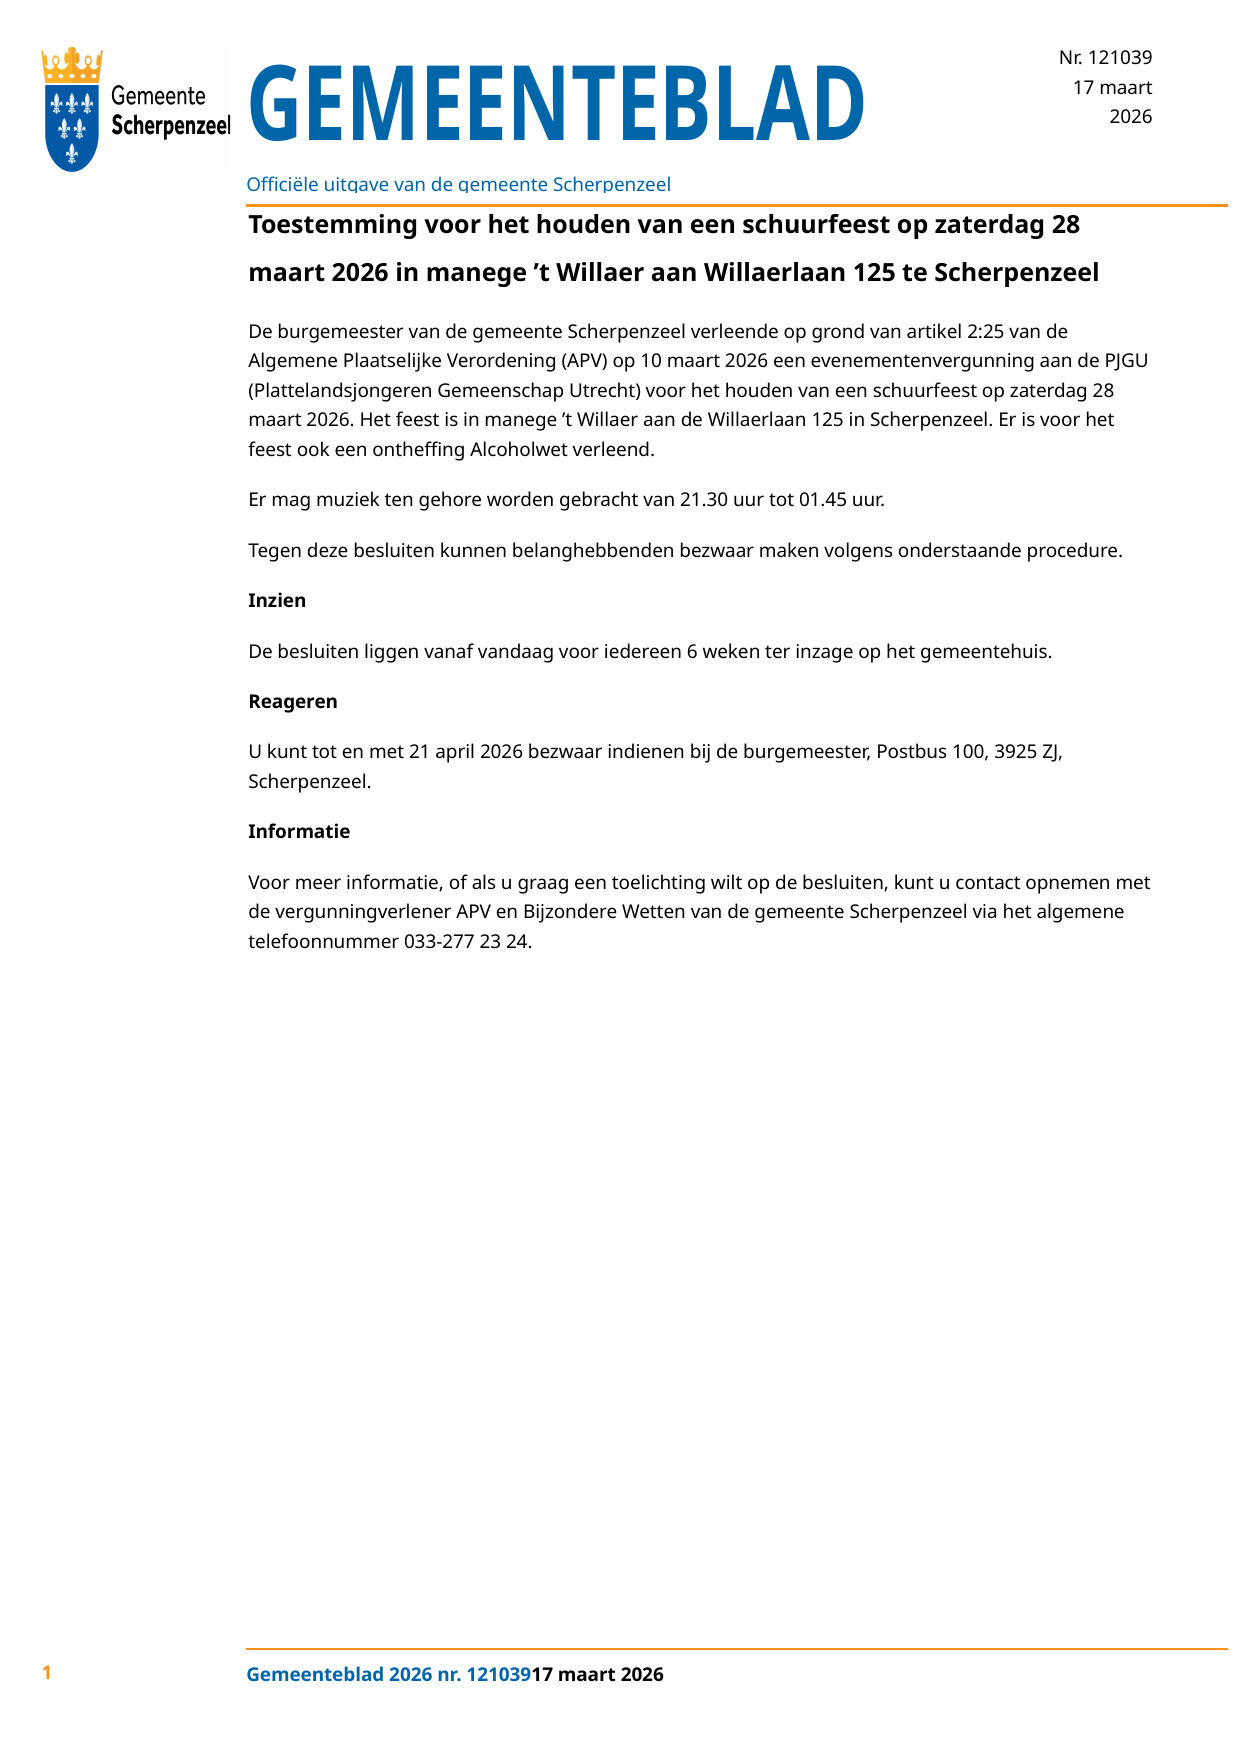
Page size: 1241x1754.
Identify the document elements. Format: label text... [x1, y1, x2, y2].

text Reageren [248, 688, 1152, 714]
text Er mag muziek ten gehore worden gebracht van 21.30 uur tot 01.45 uur. [248, 487, 1152, 512]
text Informatie [248, 819, 1152, 844]
text U kunt tot en met 21 april 2026 bezwaar indienen bij de burgemeester, Postbus 100, 3925 ZJ, Scherpenzeel. [248, 739, 1152, 794]
text De burgemeester van de gemeente Scherpenzeel verleende op grond van artikel 2:25 van de Algemene Plaatselijke Verordening (APV) op 10 maart 2026 een evenementenvergunning aan de PJGU (Plattelandsjongeren Gemeenschap Utrecht) voor het houden van een schuurfeest op zaterdag 28 maart 2026. Het feest is in manege ’t Willaer aan de Willaerlaan 125 in Scherpenzeel. Er is voor het feest ook een ontheffing Alcoholwet verleend. [248, 318, 1152, 462]
text De besluiten liggen vanaf vandaag voor iedereen 6 weken ter inzage op het gemeentehuis. [248, 638, 1152, 664]
text Inzien [248, 587, 1152, 613]
text Tegen deze besluiten kunnen belanghebbenden bezwaar maken volgens onderstaande procedure. [248, 537, 1152, 563]
text Voor meer informatie, of als u graag een toelichting wilt op de besluiten, kunt u contact opnemen met de vergunningverlener APV en Bijzondere Wetten van de gemeente Scherpenzeel via het algemene telefoonnummer 033-277 23 24. [248, 869, 1152, 954]
text Toestemming voor het houden van een schuurfeest op zaterdag 28 maart 2026 in manege ’t Willaer aan Willaerlaan 125 te Scherpenzeel [248, 207, 1152, 288]
picture [41, 47, 231, 172]
